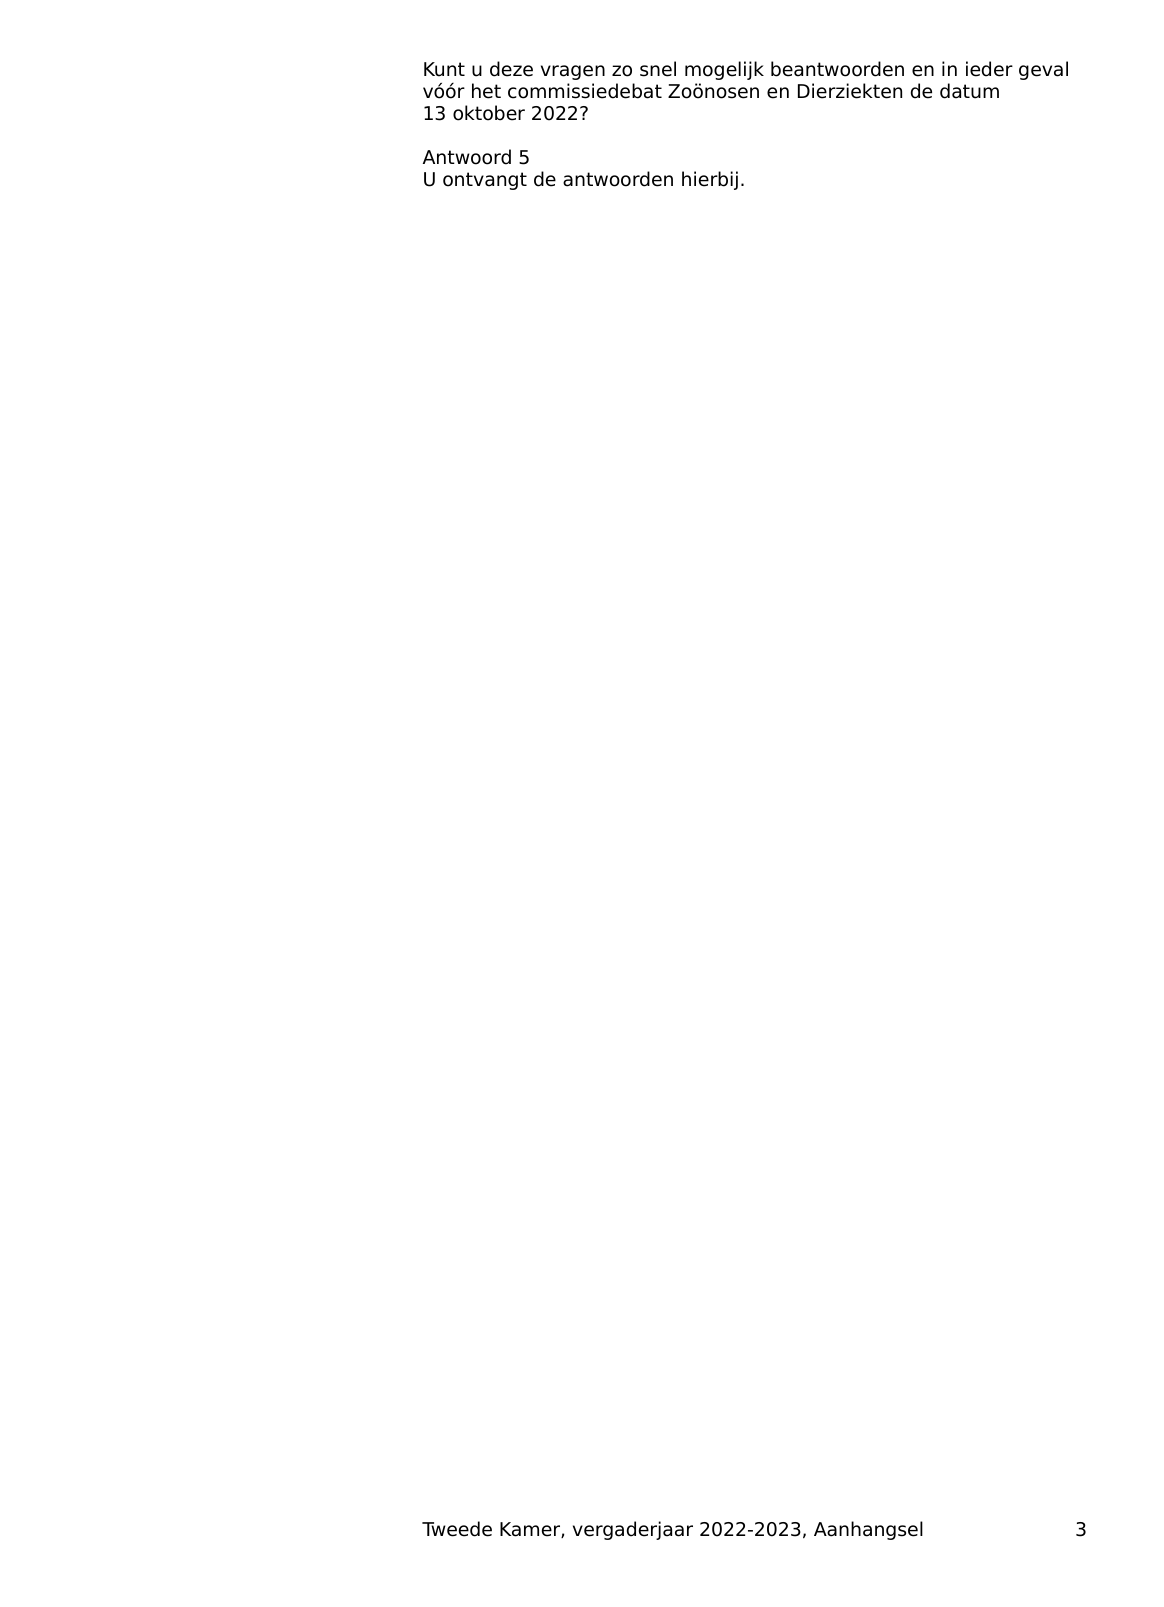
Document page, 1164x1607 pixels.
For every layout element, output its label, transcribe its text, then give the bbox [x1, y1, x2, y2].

text Kunt u deze vragen zo snel mogelijk beantwoorden en in ieder geval vóór het commissiedebat Zoönosen en Dierziekten de datum 13 oktober 2022? [422, 59, 1087, 125]
text U ontvangt de antwoorden hierbij. [422, 169, 1087, 191]
text Antwoord 5 [422, 147, 1087, 169]
